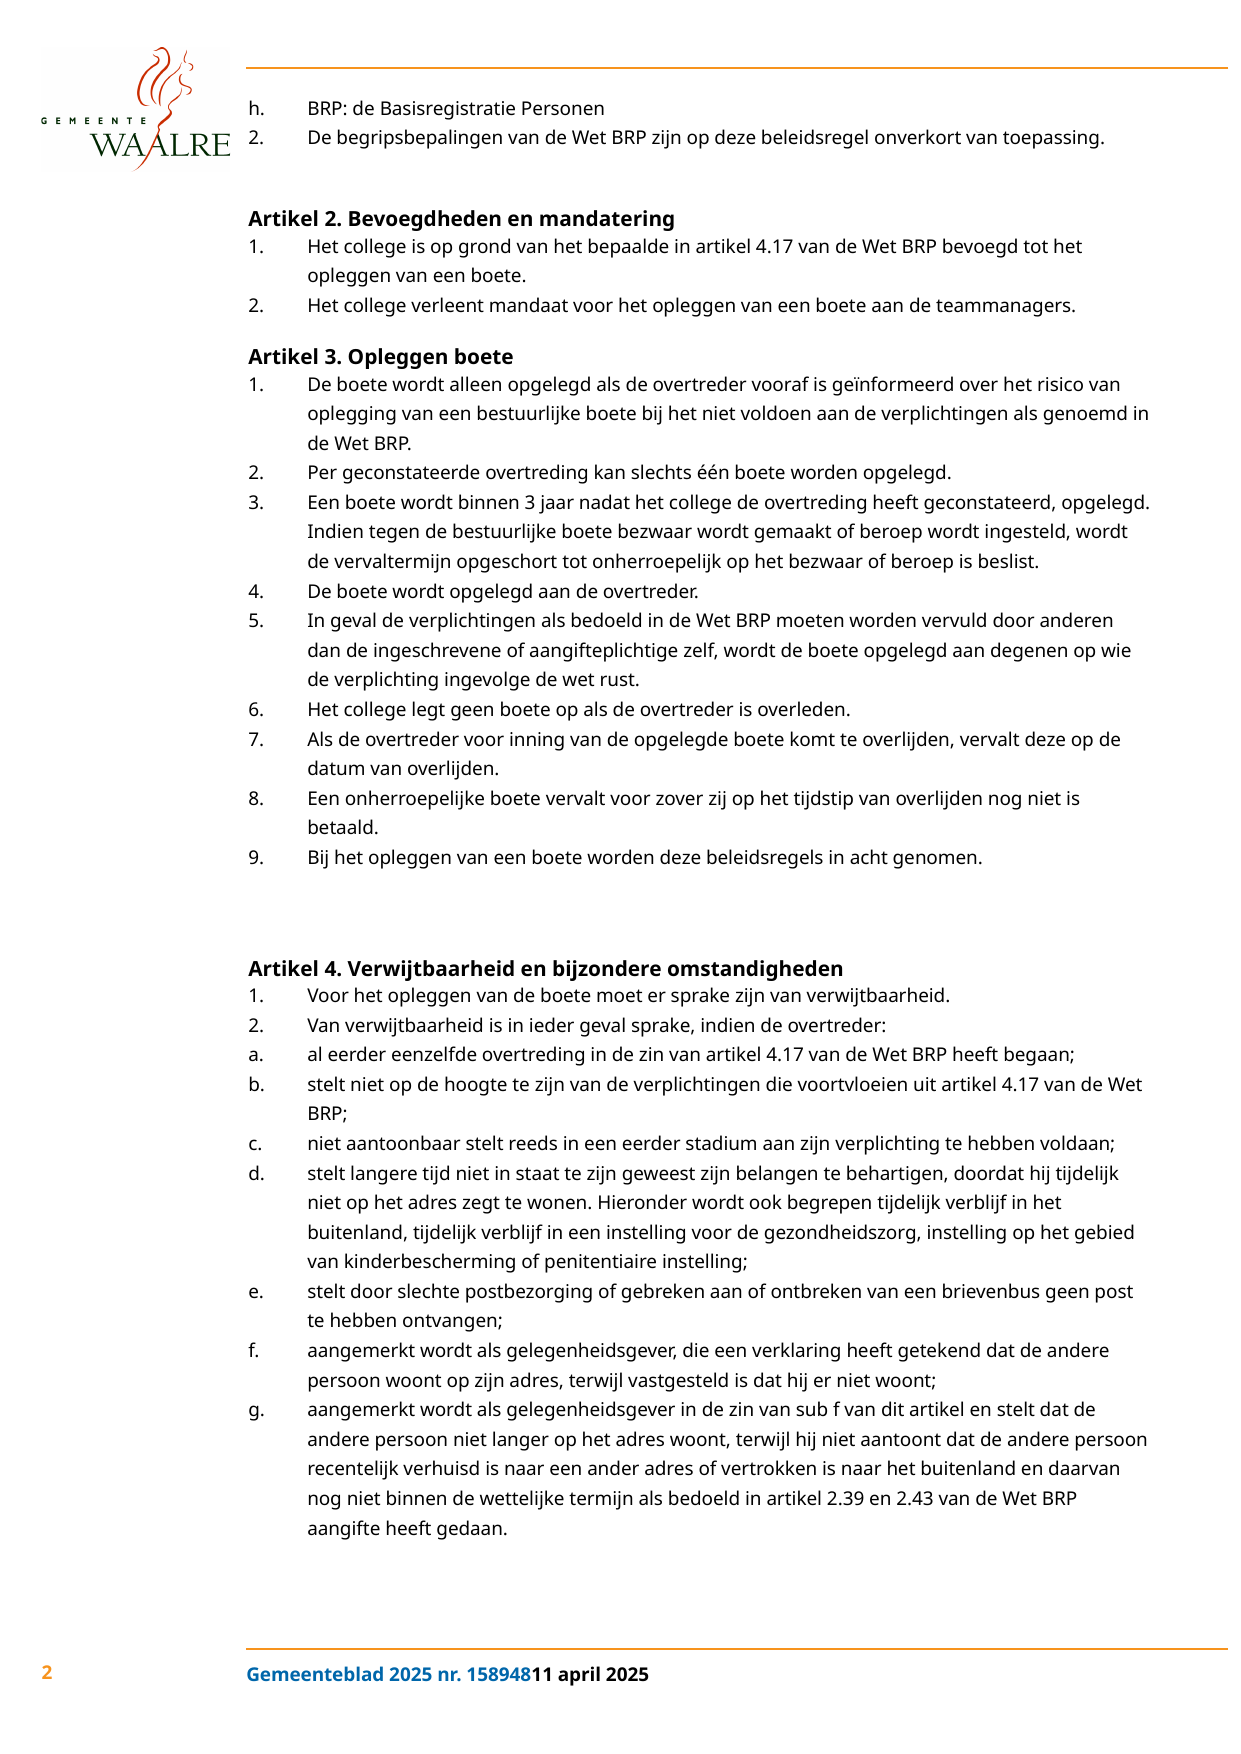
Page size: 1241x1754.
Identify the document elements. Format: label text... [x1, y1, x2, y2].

text Artikel 3. Opleggen boete [248, 342, 1152, 371]
list De begripsbepalingen van de Wet BRP zijn op deze beleidsregel onverkort van toepassing. [248, 124, 1152, 150]
list Per geconstateerde overtreding kan slechts één boete worden opgelegd. [248, 459, 1152, 485]
list Voor het opleggen van de boete moet er sprake zijn van verwijtbaarheid. [248, 982, 1152, 1008]
list Van verwijtbaarheid is in ieder geval sprake, indien de overtreder: [248, 1012, 1152, 1037]
list Een boete wordt binnen 3 jaar nadat het college de overtreding heeft geconstateerd, opgelegd. Indien tegen de bestuurlijke boete bezwaar wordt gemaakt of beroep wordt ingesteld, wordt de vervaltermijn opgeschort tot onherroepelijk op het bezwaar of beroep is beslist. [248, 489, 1152, 574]
list Het college legt geen boete op als de overtreder is overleden. [248, 696, 1152, 722]
list Een onherroepelijke boete vervalt voor zover zij op het tijdstip van overlijden nog niet is betaald. [248, 785, 1152, 840]
list Het college is op grond van het bepaalde in artikel 4.17 van de Wet BRP bevoegd tot het opleggen van een boete. [248, 233, 1152, 288]
list aangemerkt wordt als gelegenheidsgever, die een verklaring heeft getekend dat de andere persoon woont op zijn adres, terwijl vastgesteld is dat hij er niet woont; [248, 1337, 1152, 1392]
list al eerder eenzelfde overtreding in de zin van artikel 4.17 van de Wet BRP heeft begaan; [248, 1041, 1152, 1067]
list In geval de verplichtingen als bedoeld in de Wet BRP moeten worden vervuld door anderen dan de ingeschrevene of aangifteplichtige zelf, wordt de boete opgelegd aan degenen op wie de verplichting ingevolge de wet rust. [248, 607, 1152, 692]
list De boete wordt alleen opgelegd als de overtreder vooraf is geïnformeerd over het risico van oplegging van een bestuurlijke boete bij het niet voldoen aan de verplichtingen als genoemd in de Wet BRP. [248, 371, 1152, 456]
text Artikel 4. Verwijtbaarheid en bijzondere omstandigheden [248, 954, 1152, 982]
list BRP: de Basisregistratie Personen [248, 95, 1152, 121]
list stelt langere tijd niet in staat te zijn geweest zijn belangen te behartigen, doordat hij tijdelijk niet op het adres zegt te wonen. Hieronder wordt ook begrepen tijdelijk verblijf in het buitenland, tijdelijk verblijf in een instelling voor de gezondheidszorg, instelling op het gebied van kinderbescherming of penitentiaire instelling; [248, 1160, 1152, 1274]
list aangemerkt wordt als gelegenheidsgever in de zin van sub f van dit artikel en stelt dat de andere persoon niet langer op het adres woont, terwijl hij niet aantoont dat de andere persoon recentelijk verhuisd is naar een ander adres of vertrokken is naar het buitenland en daarvan nog niet binnen de wettelijke termijn als bedoeld in artikel 2.39 en 2.43 van de Wet BRP aangifte heeft gedaan. [248, 1396, 1152, 1540]
list niet aantoonbaar stelt reeds in een eerder stadium aan zijn verplichting te hebben voldaan; [248, 1130, 1152, 1156]
list Als de overtreder voor inning van de opgelegde boete komt te overlijden, vervalt deze op de datum van overlijden. [248, 726, 1152, 781]
list De boete wordt opgelegd aan de overtreder. [248, 578, 1152, 604]
text Artikel 2. Bevoegdheden en mandatering [248, 204, 1152, 233]
picture [41, 47, 231, 172]
list stelt niet op de hoogte te zijn van de verplichtingen die voortvloeien uit artikel 4.17 van de Wet BRP; [248, 1071, 1152, 1126]
list Bij het opleggen van een boete worden deze beleidsregels in acht genomen. [248, 844, 1152, 870]
list Het college verleent mandaat voor het opleggen van een boete aan de teammanagers. [248, 292, 1152, 318]
list stelt door slechte postbezorging of gebreken aan of ontbreken van een brievenbus geen post te hebben ontvangen; [248, 1278, 1152, 1333]
